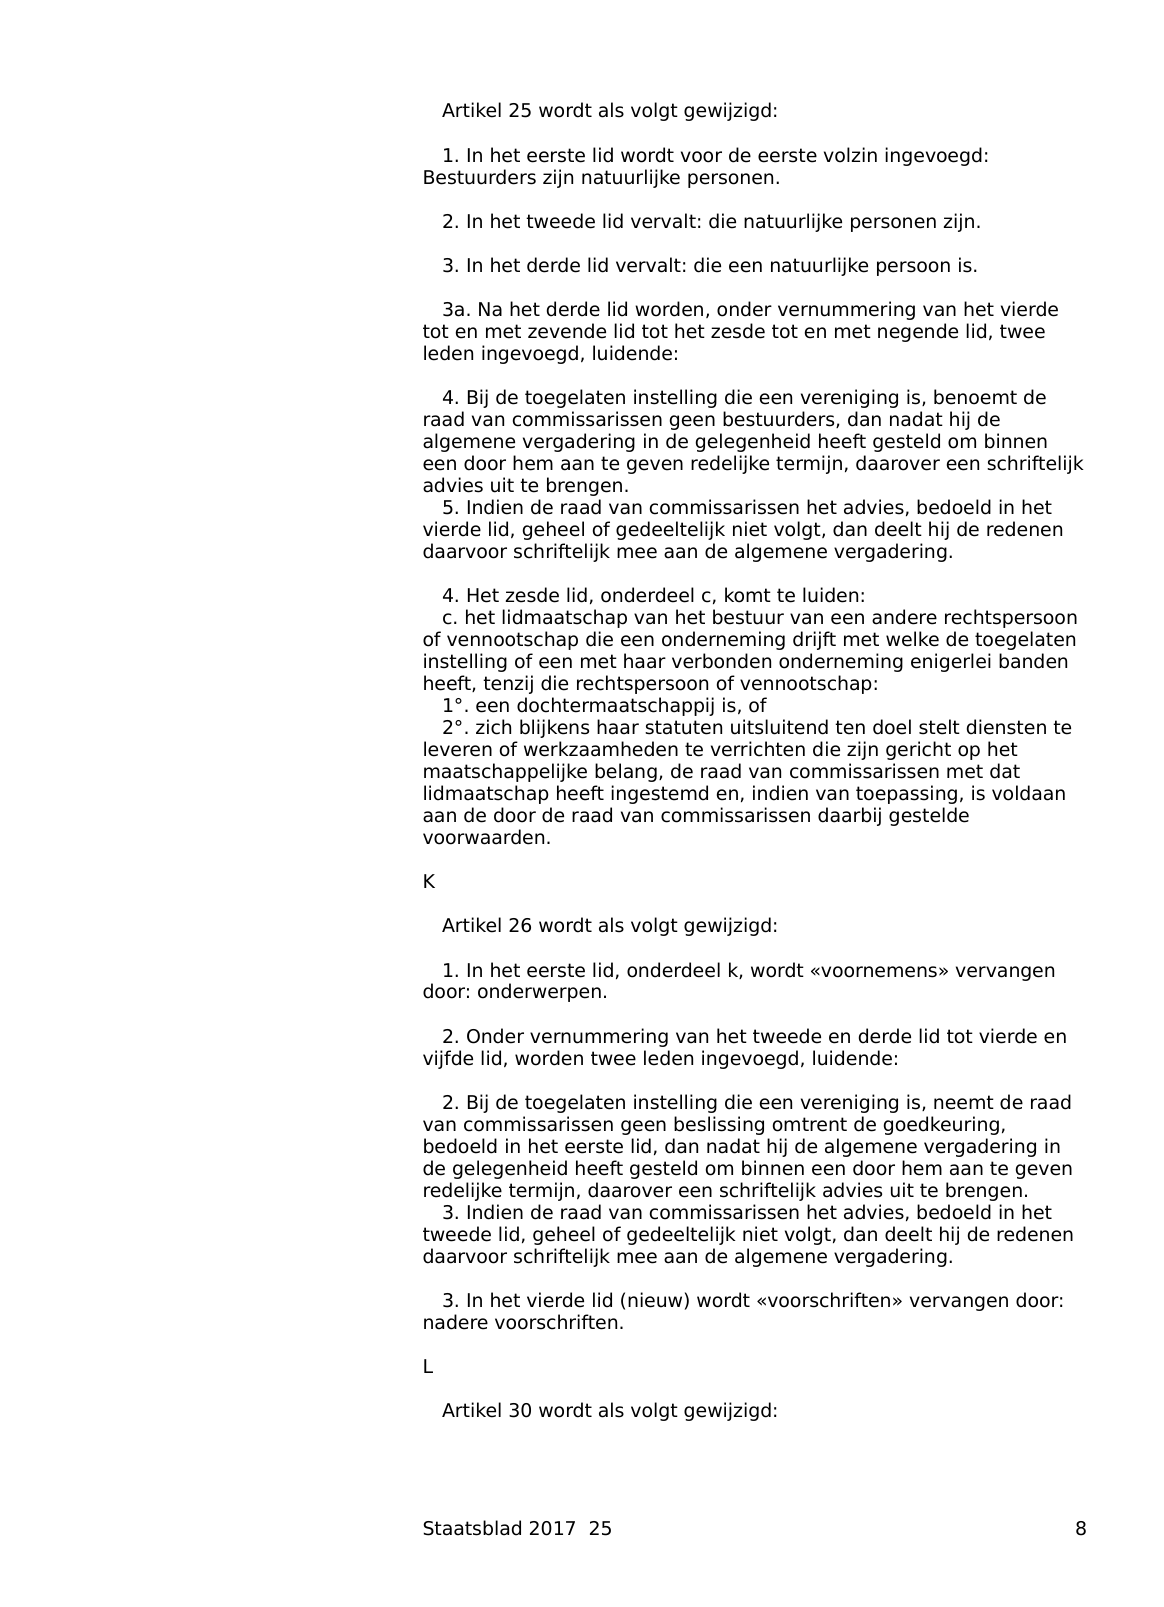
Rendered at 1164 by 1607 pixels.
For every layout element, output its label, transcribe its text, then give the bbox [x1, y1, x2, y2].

text Artikel 30 wordt als volgt gewijzigd: [422, 1400, 1087, 1422]
text 2. In het tweede lid vervalt: die natuurlijke personen zijn. [422, 211, 1087, 233]
text 4. Bij de toegelaten instelling die een vereniging is, benoemt de raad van commissarissen geen bestuurders, dan nadat hij de algemene vergadering in de gelegenheid heeft gesteld om binnen een door hem aan te geven redelijke termijn, daarover een schriftelijk advies uit te brengen. [422, 387, 1087, 497]
text K [422, 871, 1087, 893]
text Artikel 25 wordt als volgt gewijzigd: [422, 100, 1087, 122]
text L [422, 1356, 1087, 1378]
text 1. In het eerste lid, onderdeel k, wordt «voornemens» vervangen door: onderwerpen. [422, 959, 1087, 1003]
text 2. Onder vernummering van het tweede en derde lid tot vierde en vijfde lid, worden twee leden ingevoegd, luidende: [422, 1026, 1087, 1069]
text Artikel 26 wordt als volgt gewijzigd: [422, 915, 1087, 937]
text 2°. zich blijkens haar statuten uitsluitend ten doel stelt diensten te leveren of werkzaamheden te verrichten die zijn gericht op het maatschappelijke belang, de raad van commissarissen met dat lidmaatschap heeft ingestemd en, indien van toepassing, is voldaan aan de door de raad van commissarissen daarbij gestelde voorwaarden. [422, 717, 1087, 849]
text 1°. een dochtermaatschappij is, of [422, 695, 1087, 717]
text 3. Indien de raad van commissarissen het advies, bedoeld in het tweede lid, geheel of gedeeltelijk niet volgt, dan deelt hij de redenen daarvoor schriftelijk mee aan de algemene vergadering. [422, 1202, 1087, 1268]
text 3. In het derde lid vervalt: die een natuurlijke persoon is. [422, 255, 1087, 277]
text 4. Het zesde lid, onderdeel c, komt te luiden: [422, 585, 1087, 607]
text 2. Bij de toegelaten instelling die een vereniging is, neemt de raad van commissarissen geen beslissing omtrent de goedkeuring, bedoeld in het eerste lid, dan nadat hij de algemene vergadering in de gelegenheid heeft gesteld om binnen een door hem aan te geven redelijke termijn, daarover een schriftelijk advies uit te brengen. [422, 1092, 1087, 1202]
text 1. In het eerste lid wordt voor de eerste volzin ingevoegd: Bestuurders zijn natuurlijke personen. [422, 144, 1087, 188]
text 5. Indien de raad van commissarissen het advies, bedoeld in het vierde lid, geheel of gedeeltelijk niet volgt, dan deelt hij de redenen daarvoor schriftelijk mee aan de algemene vergadering. [422, 497, 1087, 563]
text 3a. Na het derde lid worden, onder vernummering van het vierde tot en met zevende lid tot het zesde tot en met negende lid, twee leden ingevoegd, luidende: [422, 299, 1087, 365]
text 3. In het vierde lid (nieuw) wordt «voorschriften» vervangen door: nadere voorschriften. [422, 1290, 1087, 1334]
text c. het lidmaatschap van het bestuur van een andere rechtspersoon of vennootschap die een onderneming drijft met welke de toegelaten instelling of een met haar verbonden onderneming enigerlei banden heeft, tenzij die rechtspersoon of vennootschap: [422, 607, 1087, 695]
